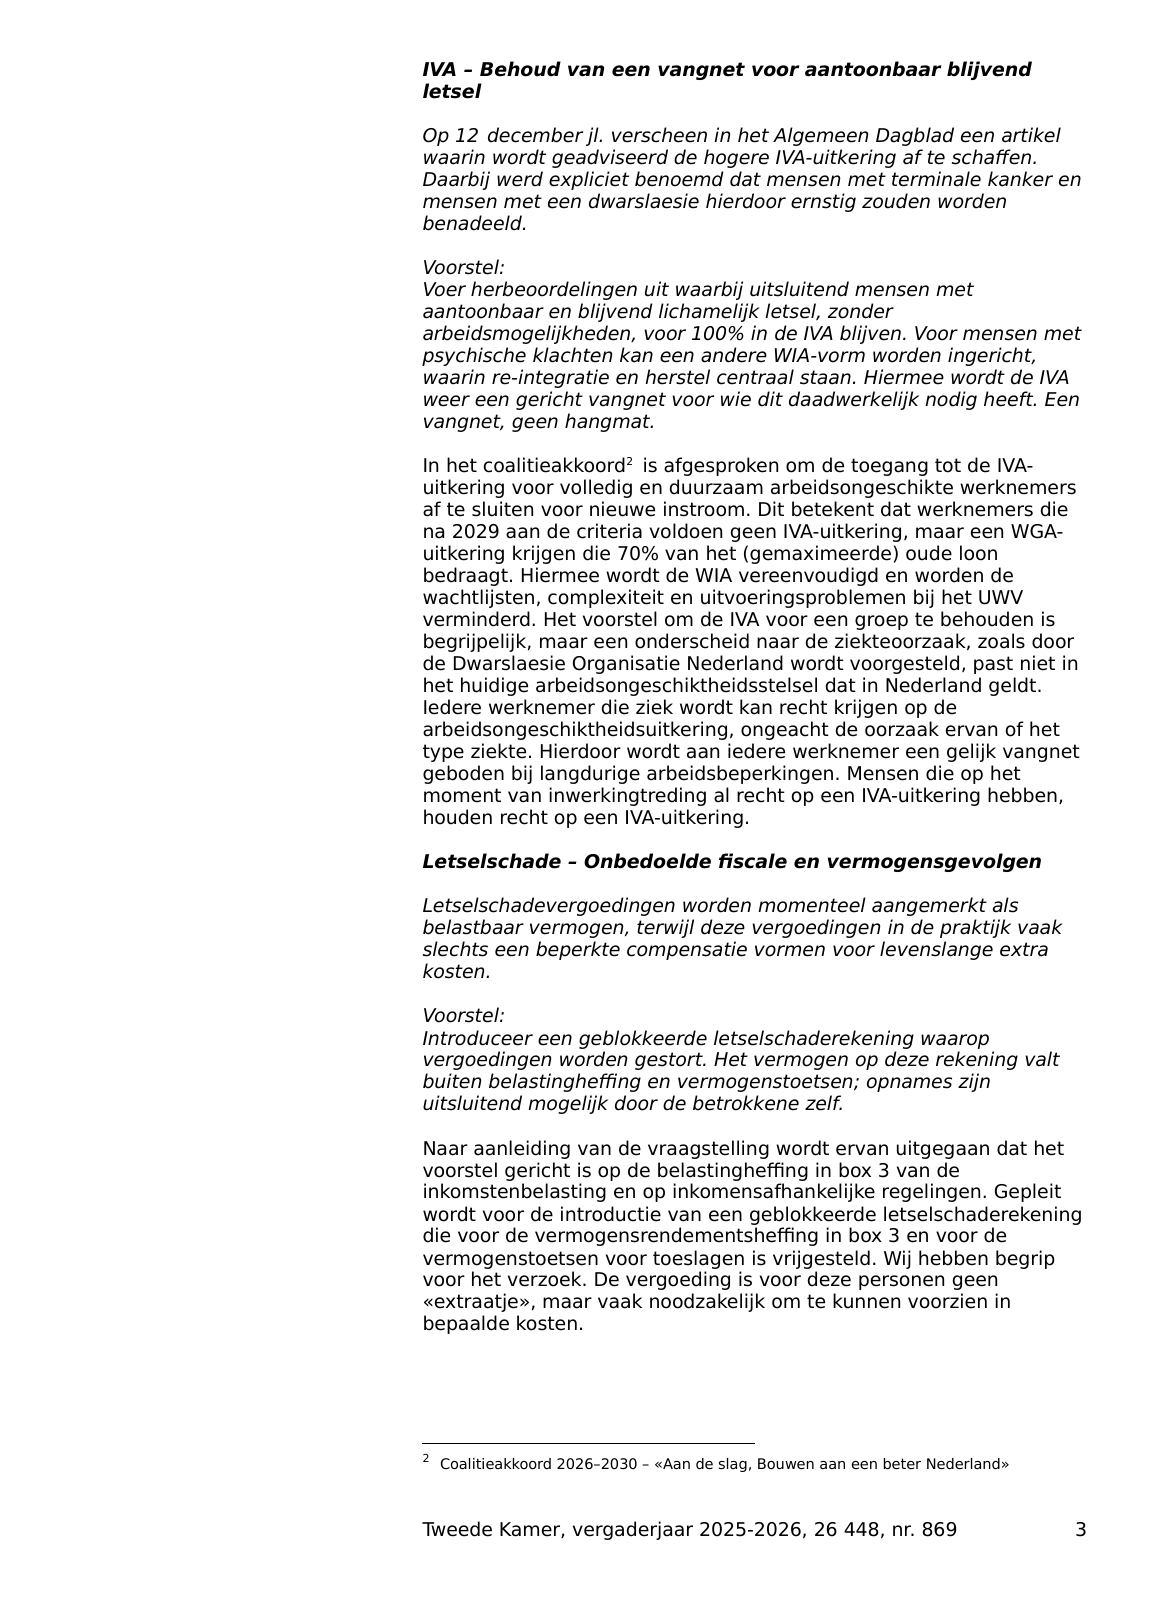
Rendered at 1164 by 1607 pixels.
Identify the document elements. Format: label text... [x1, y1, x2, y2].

subtitle Letselschade – Onbedoelde fiscale en vermogensgevolgen [422, 851, 1087, 873]
text Op 12 december jl. verscheen in het Algemeen Dagblad een artikel waarin wordt geadviseerd de hogere IVA-uitkering af te schaffen. Daarbij werd expliciet benoemd dat mensen met terminale kanker en mensen met een dwarslaesie hierdoor ernstig zouden worden benadeeld. [422, 125, 1087, 235]
text Voorstel: [422, 1005, 1087, 1027]
text Letselschadevergoedingen worden momenteel aangemerkt als belastbaar vermogen, terwijl deze vergoedingen in de praktijk vaak slechts een beperkte compensatie vormen voor levenslange extra kosten. [422, 895, 1087, 983]
text Naar aanleiding van de vraagstelling wordt ervan uitgegaan dat het voorstel gericht is op de belastingheffing in box 3 van de inkomstenbelasting en op inkomensafhankelijke regelingen. Gepleit wordt voor de introductie van een geblokkeerde letselschaderekening die voor de vermogensrendementsheffing in box 3 en voor de vermogenstoetsen voor toeslagen is vrijgesteld. Wij hebben begrip voor het verzoek. De vergoeding is voor deze personen geen «extraatje», maar vaak noodzakelijk om te kunnen voorzien in bepaalde kosten. [422, 1137, 1087, 1335]
text Coalitieakkoord 2026–2030 – «Aan de slag, Bouwen aan een beter Nederland» [422, 1452, 1087, 1474]
subtitle IVA – Behoud van een vangnet voor aantoonbaar blijvend letsel [422, 59, 1087, 103]
text Introduceer een geblokkeerde letselschaderekening waarop vergoedingen worden gestort. Het vermogen op deze rekening valt buiten belastingheffing en vermogenstoetsen; opnames zijn uitsluitend mogelijk door de betrokkene zelf. [422, 1027, 1087, 1115]
text Voer herbeoordelingen uit waarbij uitsluitend mensen met aantoonbaar en blijvend lichamelijk letsel, zonder arbeidsmogelijkheden, voor 100% in de IVA blijven. Voor mensen met psychische klachten kan een andere WIA-vorm worden ingericht, waarin re-integratie en herstel centraal staan. Hiermee wordt de IVA weer een gericht vangnet voor wie dit daadwerkelijk nodig heeft. Een vangnet, geen hangmat. [422, 279, 1087, 433]
text Voorstel: [422, 257, 1087, 279]
text In het coalitieakkoord is afgesproken om de toegang tot de IVA-uitkering voor volledig en duurzaam arbeidsongeschikte werknemers af te sluiten voor nieuwe instroom. Dit betekent dat werknemers die na 2029 aan de criteria voldoen geen IVA-uitkering, maar een WGA-uitkering krijgen die 70% van het (gemaximeerde) oude loon bedraagt. Hiermee wordt de WIA vereenvoudigd en worden de wachtlijsten, complexiteit en uitvoeringsproblemen bij het UWV verminderd. Het voorstel om de IVA voor een groep te behouden is begrijpelijk, maar een onderscheid naar de ziekteoorzaak, zoals door de Dwarslaesie Organisatie Nederland wordt voorgesteld, past niet in het huidige arbeidsongeschiktheidsstelsel dat in Nederland geldt. Iedere werknemer die ziek wordt kan recht krijgen op de arbeidsongeschiktheidsuitkering, ongeacht de oorzaak ervan of het type ziekte. Hierdoor wordt aan iedere werknemer een gelijk vangnet geboden bij langdurige arbeidsbeperkingen. Mensen die op het moment van inwerkingtreding al recht op een IVA-uitkering hebben, houden recht op een IVA-uitkering. [422, 455, 1087, 829]
